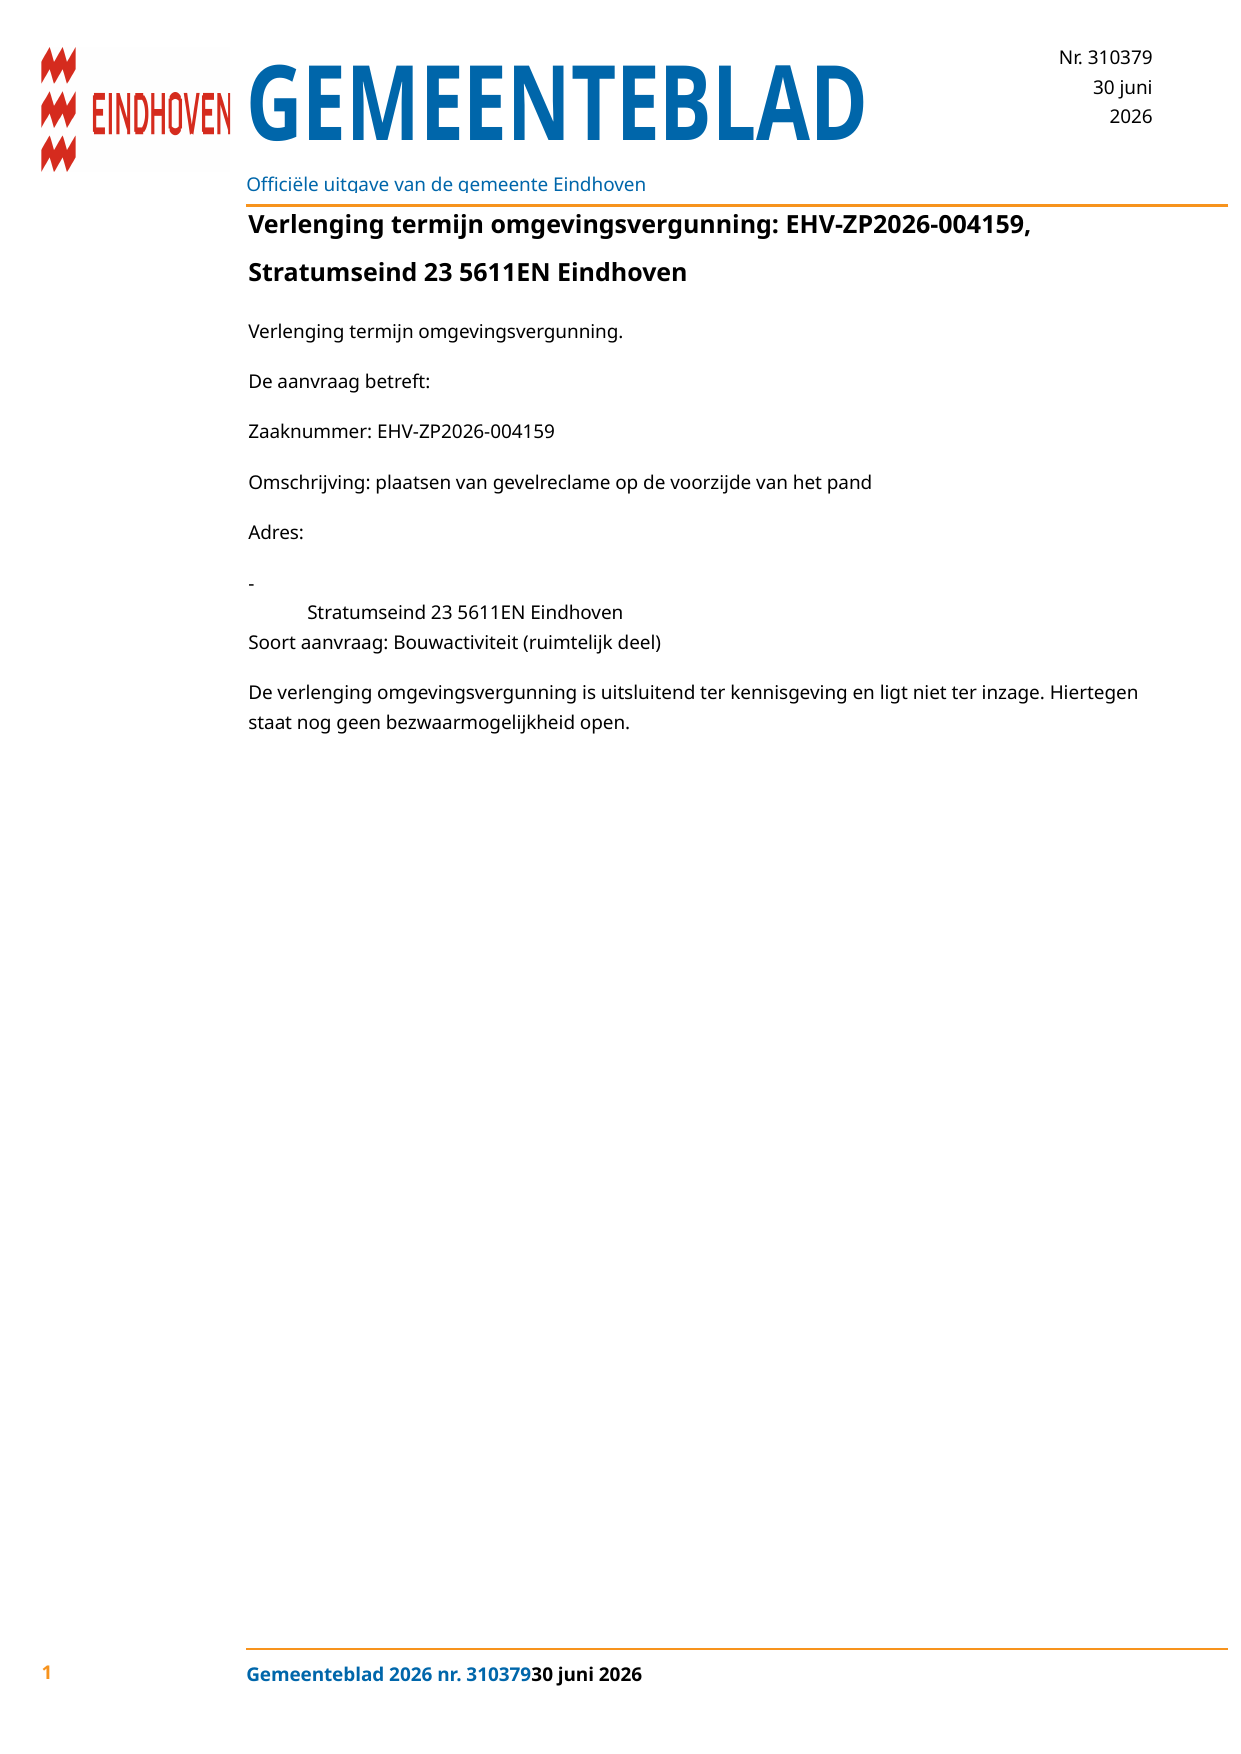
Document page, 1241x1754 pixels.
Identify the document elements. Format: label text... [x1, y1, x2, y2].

text Verlenging termijn omgevingsvergunning. [248, 318, 1152, 344]
text Zaaknummer: EHV-ZP2026-004159 [248, 419, 1152, 444]
text De aanvraag betreft: [248, 368, 1152, 394]
text De verlenging omgevingsvergunning is uitsluitend ter kennisgeving en ligt niet ter inzage. Hiertegen staat nog geen bezwaarmogelijkheid open. [248, 679, 1152, 735]
text Verlenging termijn omgevingsvergunning: EHV-ZP2026-004159, Stratumseind 23 5611EN Eindhoven [248, 207, 1152, 288]
text Adres: [248, 519, 1152, 545]
text Soort aanvraag: Bouwactiviteit (ruimtelijk deel) [248, 629, 1152, 655]
text Omschrijving: plaatsen van gevelreclame op de voorzijde van het pand [248, 469, 1152, 495]
list Stratumseind 23 5611EN Eindhoven [248, 599, 1152, 625]
picture [41, 47, 231, 172]
